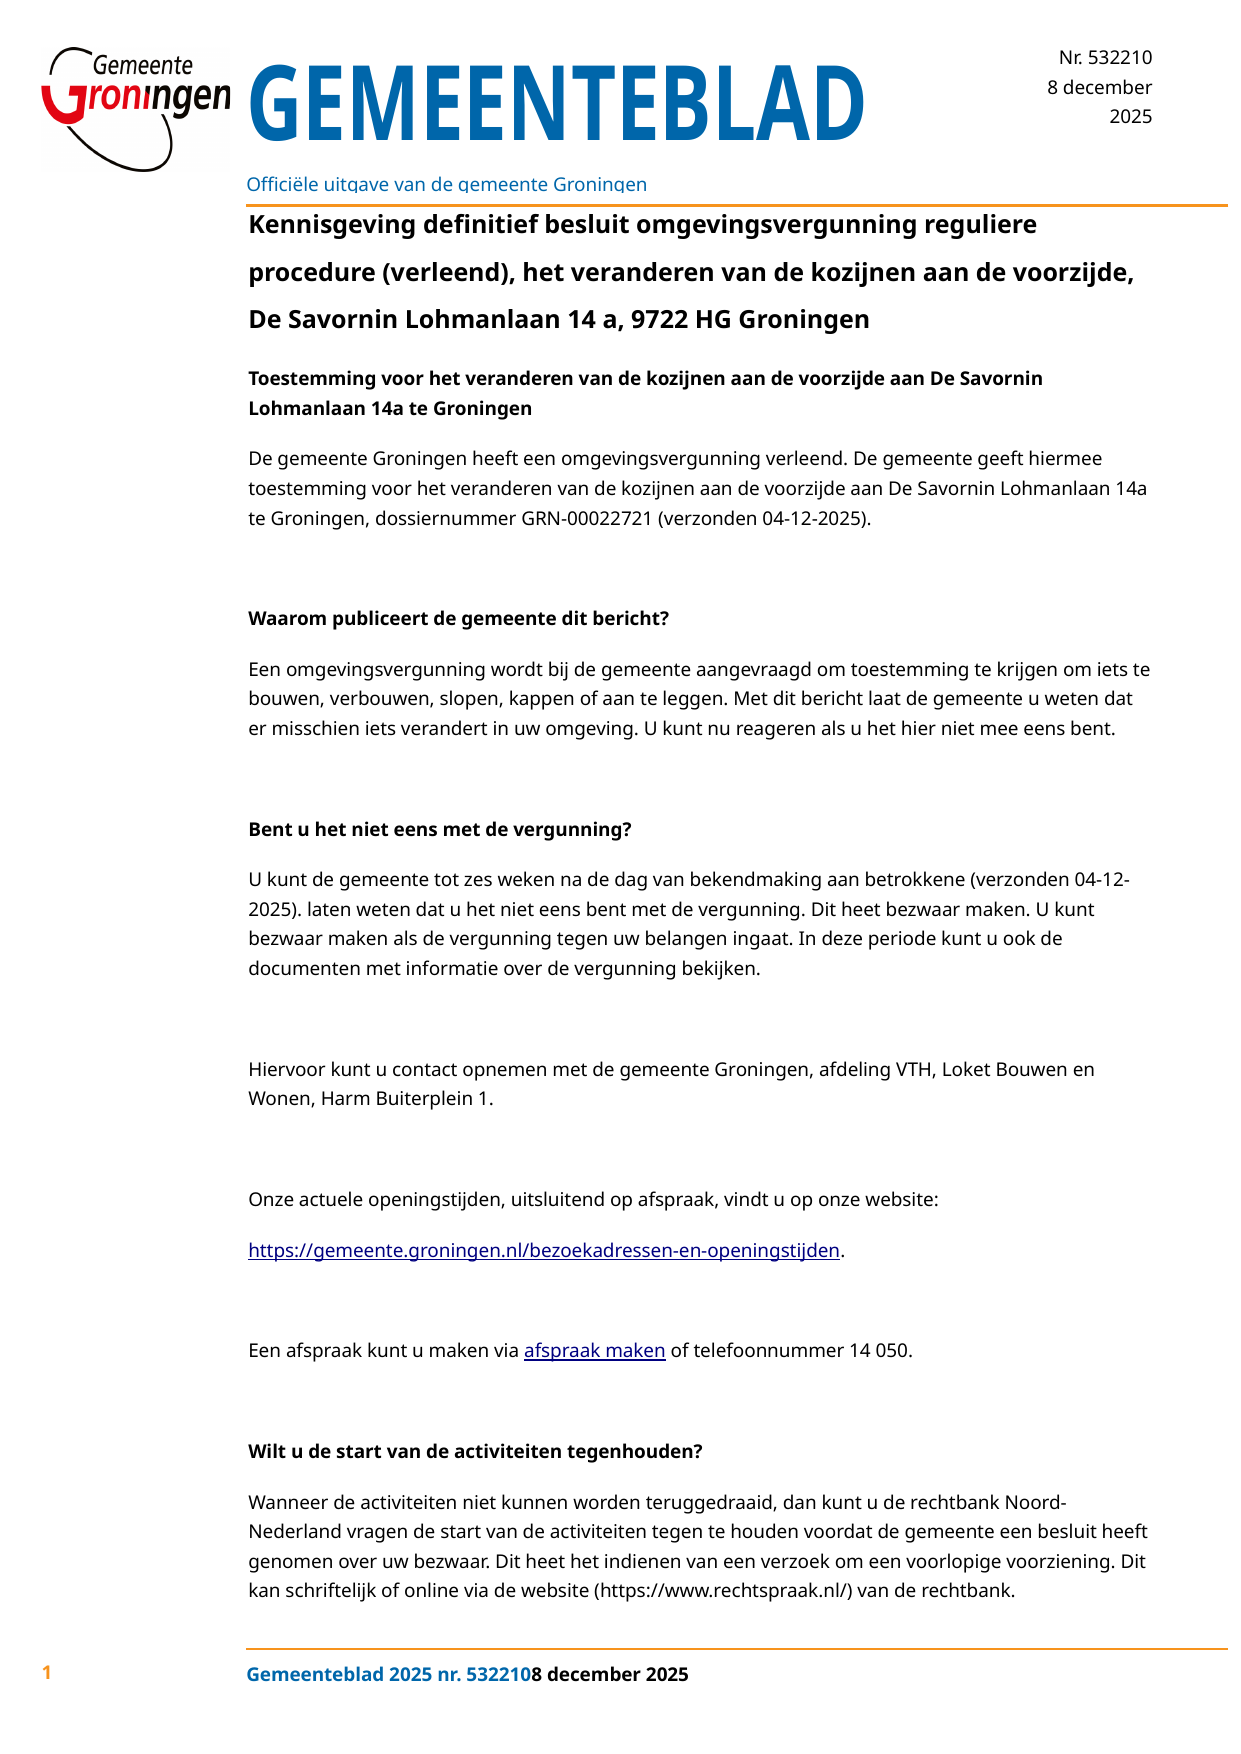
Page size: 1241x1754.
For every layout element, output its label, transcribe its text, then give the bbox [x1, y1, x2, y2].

text De gemeente Groningen heeft een omgevingsvergunning verleend. De gemeente geeft hiermee toestemming voor het veranderen van de kozijnen aan de voorzijde aan De Savornin Lohmanlaan 14a te Groningen, dossiernummer GRN-00022721 (verzonden 04-12-2025). [248, 446, 1152, 530]
text U kunt de gemeente tot zes weken na de dag van bekendmaking aan betrokkene (verzonden 04-12-2025). laten weten dat u het niet eens bent met de vergunning. Dit heet bezwaar maken. U kunt bezwaar maken als de vergunning tegen uw belangen ingaat. In deze periode kunt u ook de documenten met informatie over de vergunning bekijken. [248, 866, 1152, 981]
text Kennisgeving definitief besluit omgevingsvergunning reguliere procedure (verleend), het veranderen van de kozijnen aan de voorzijde, De Savornin Lohmanlaan 14 a, 9722 HG Groningen [248, 207, 1152, 336]
text Wilt u de start van de activiteiten tegenhouden? [248, 1438, 1152, 1464]
text Waarom publiceert de gemeente dit bericht? [248, 606, 1152, 631]
text Toestemming voor het veranderen van de kozijnen aan de voorzijde aan De Savornin Lohmanlaan 14a te Groningen [248, 366, 1152, 421]
text Bent u het niet eens met de vergunning? [248, 816, 1152, 842]
text Onze actuele openingstijden, uitsluitend op afspraak, vindt u op onze website: [248, 1186, 1152, 1212]
text https://gemeente.groningen.nl/bezoekadressen-en-openingstijden. [248, 1237, 1152, 1262]
text Wanneer de activiteiten niet kunnen worden teruggedraaid, dan kunt u de rechtbank Noord-Nederland vragen de start van de activiteiten tegen te houden voordat de gemeente een besluit heeft genomen over uw bezwaar. Dit heet het indienen van een verzoek om een voorlopige voorziening. Dit kan schriftelijk of online via de website (https://www.rechtspraak.nl/) van de rechtbank. [248, 1489, 1152, 1603]
text Een omgevingsvergunning wordt bij de gemeente aangevraagd om toestemming te krijgen om iets te bouwen, verbouwen, slopen, kappen of aan te leggen. Met dit bericht laat de gemeente u weten dat er misschien iets verandert in uw omgeving. U kunt nu reageren als u het hier niet mee eens bent. [248, 656, 1152, 741]
picture [41, 47, 231, 172]
text Hiervoor kunt u contact opnemen met de gemeente Groningen, afdeling VTH, Loket Bouwen en Wonen, Harm Buiterplein 1. [248, 1056, 1152, 1111]
text Een afspraak kunt u maken via afspraak maken of telefoonnummer 14 050. [248, 1338, 1152, 1363]
